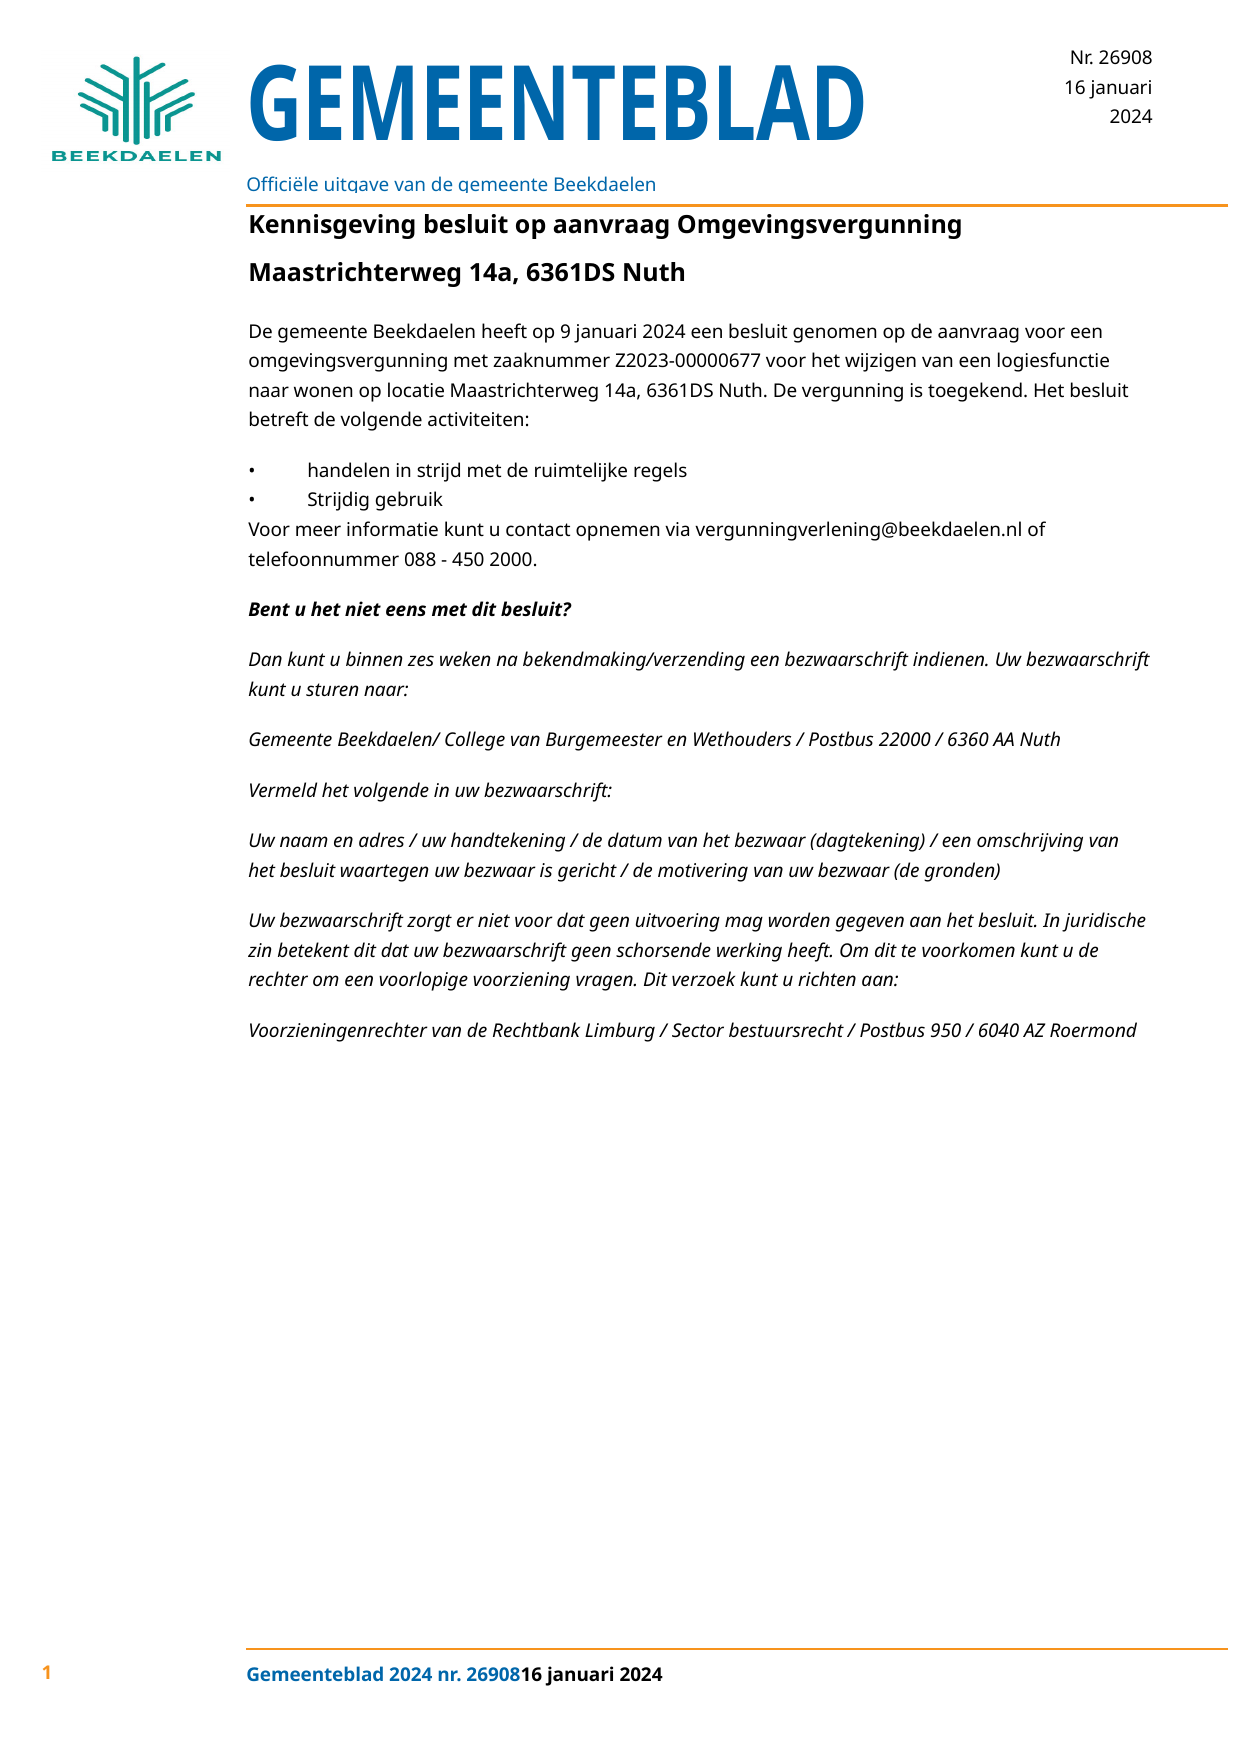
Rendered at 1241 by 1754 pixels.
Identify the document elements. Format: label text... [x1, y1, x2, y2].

text Gemeente Beekdaelen/ College van Burgemeester en Wethouders / Postbus 22000 / 6360 AA Nuth [248, 727, 1152, 752]
text Uw bezwaarschrift zorgt er niet voor dat geen uitvoering mag worden gegeven aan het besluit. In juridische zin betekent dit dat uw bezwaarschrift geen schorsende werking heeft. Om dit te voorkomen kunt u de rechter om een voorlopige voorziening vragen. Dit verzoek kunt u richten aan: [248, 907, 1152, 992]
text Voor meer informatie kunt u contact opnemen via vergunningverlening@beekdaelen.nl of telefoonnummer 088 - 450 2000. [248, 516, 1152, 572]
picture [41, 47, 231, 172]
text Vermeld het volgende in uw bezwaarschrift: [248, 777, 1152, 803]
text Bent u het niet eens met dit besluit? [248, 596, 1152, 622]
list Strijdig gebruik [248, 487, 1152, 512]
text Kennisgeving besluit op aanvraag Omgevingsvergunning Maastrichterweg 14a, 6361DS Nuth [248, 207, 1152, 288]
text Dan kunt u binnen zes weken na bekendmaking/verzending een bezwaarschrift indienen. Uw bezwaarschrift kunt u sturen naar: [248, 647, 1152, 702]
text Voorzieningenrechter van de Rechtbank Limburg / Sector bestuursrecht / Postbus 950 / 6040 AZ Roermond [248, 1017, 1152, 1043]
text Uw naam en adres / uw handtekening / de datum van het bezwaar (dagtekening) / een omschrijving van het besluit waartegen uw bezwaar is gericht / de motivering van uw bezwaar (de gronden) [248, 827, 1152, 883]
list handelen in strijd met de ruimtelijke regels [248, 457, 1152, 483]
text De gemeente Beekdaelen heeft op 9 januari 2024 een besluit genomen op de aanvraag voor een omgevingsvergunning met zaaknummer Z2023-00000677 voor het wijzigen van een logiesfunctie naar wonen op locatie Maastrichterweg 14a, 6361DS Nuth. De vergunning is toegekend. Het besluit betreft de volgende activiteiten: [248, 318, 1152, 432]
